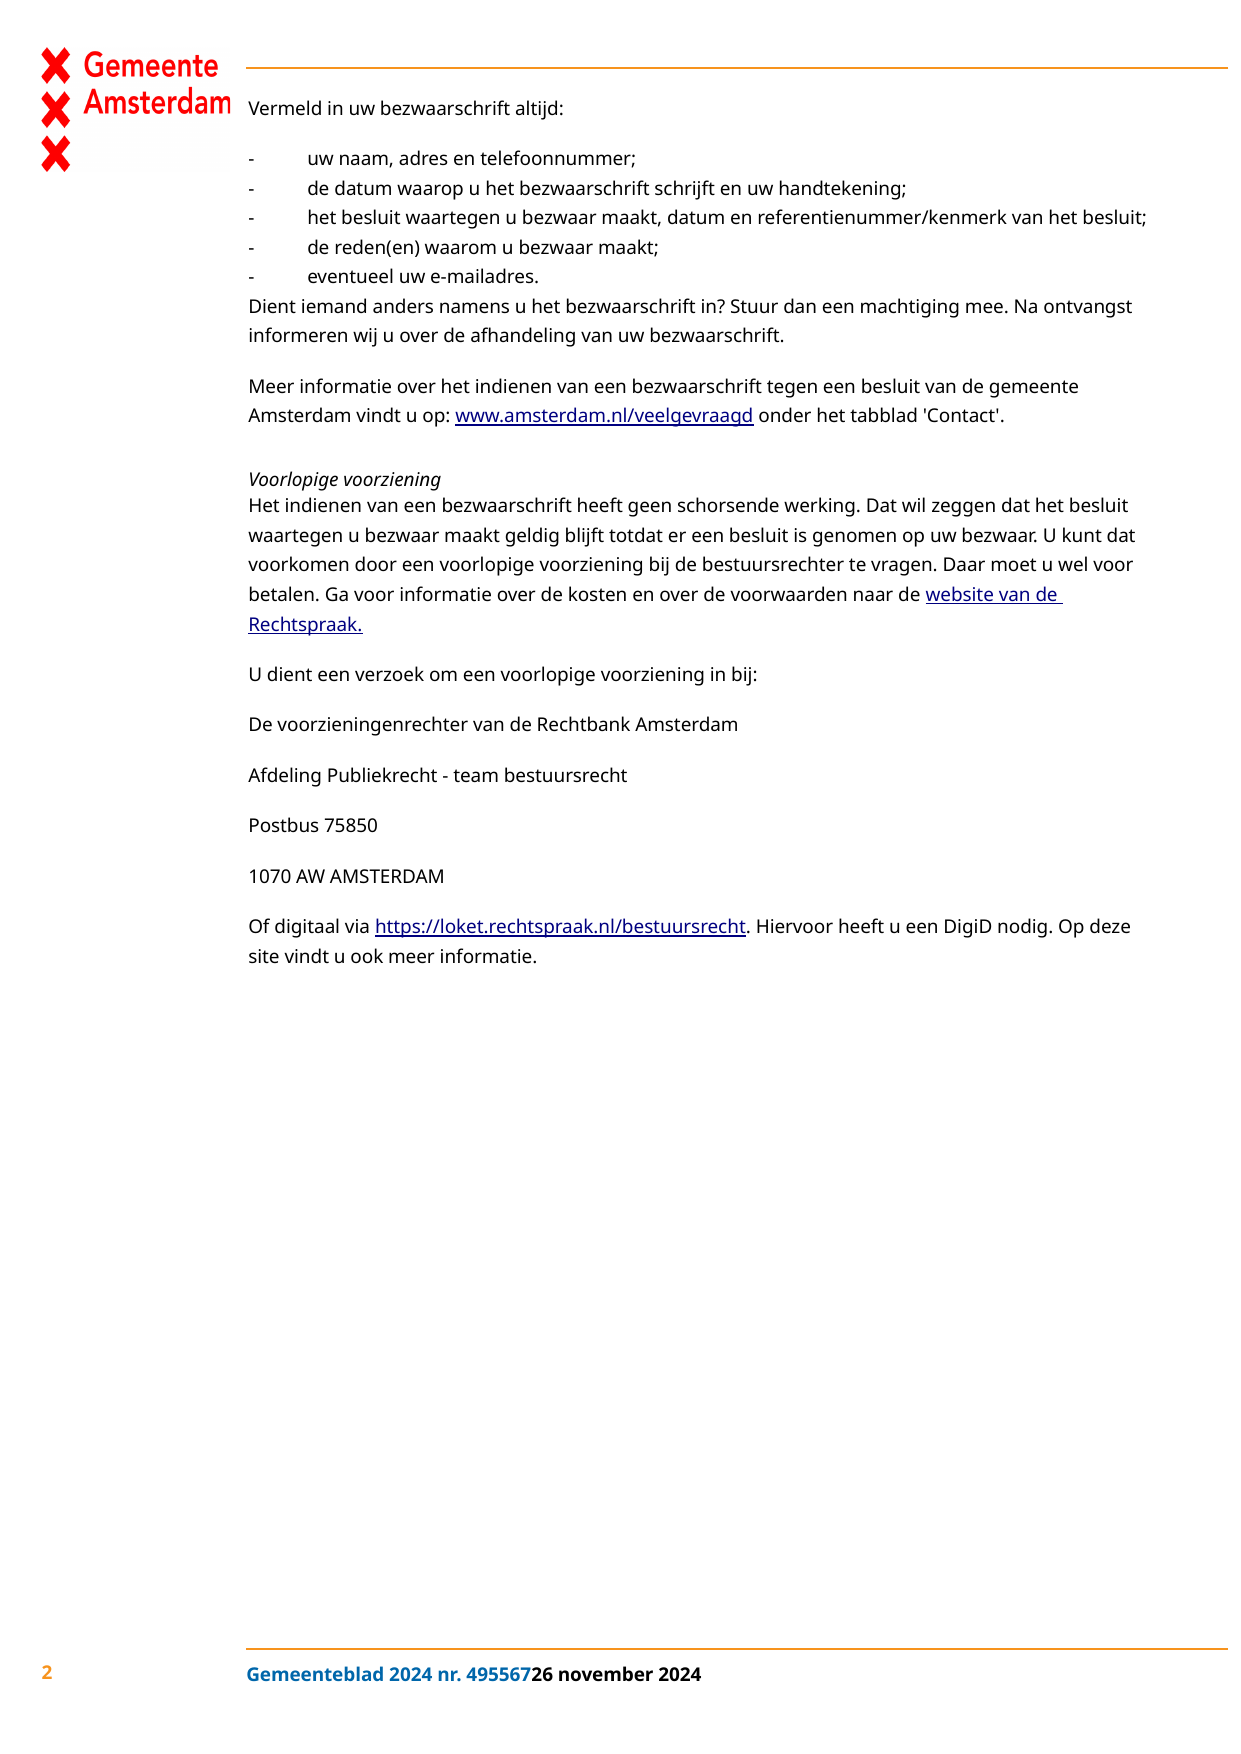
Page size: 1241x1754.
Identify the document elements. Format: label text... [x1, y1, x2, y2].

text Dient iemand anders namens u het bezwaarschrift in? Stuur dan een machtiging mee. Na ontvangst informeren wij u over de afhandeling van uw bezwaarschrift. [248, 293, 1152, 348]
text De voorzieningenrechter van de Rechtbank Amsterdam [248, 712, 1152, 737]
picture [41, 47, 231, 172]
text Postbus 75850 [248, 812, 1152, 838]
text Meer informatie over het indienen van een bezwaarschrift tegen een besluit van de gemeente Amsterdam vindt u op: www.amsterdam.nl/veelgevraagd onder het tabblad 'Contact'. [248, 373, 1152, 428]
text Afdeling Publiekrecht - team bestuursrecht [248, 762, 1152, 788]
text Of digitaal via https://loket.rechtspraak.nl/bestuursrecht. Hiervoor heeft u een DigiD nodig. Op deze site vindt u ook meer informatie. [248, 913, 1152, 968]
list de reden(en) waarom u bezwaar maakt; [248, 234, 1152, 260]
text Het indienen van een bezwaarschrift heeft geen schorsende werking. Dat wil zeggen dat het besluit waartegen u bezwaar maakt geldig blijft totdat er een besluit is genomen op uw bezwaar. U kunt dat voorkomen door een voorlopige voorziening bij de bestuursrechter te vragen. Daar moet u wel voor betalen. Ga voor informatie over de kosten en over de voorwaarden naar de website van de Rechtspraak. [248, 492, 1152, 636]
text Vermeld in uw bezwaarschrift altijd: [248, 95, 1152, 121]
list de datum waarop u het bezwaarschrift schrijft en uw handtekening; [248, 175, 1152, 201]
text 1070 AW AMSTERDAM [248, 863, 1152, 888]
list uw naam, adres en telefoonnummer; [248, 145, 1152, 171]
text U dient een verzoek om een voorlopige voorziening in bij: [248, 661, 1152, 687]
text Voorlopige voorziening [248, 467, 1152, 492]
list het besluit waartegen u bezwaar maakt, datum en referentienummer/kenmerk van het besluit; [248, 204, 1152, 230]
list eventueel uw e-mailadres. [248, 263, 1152, 289]
